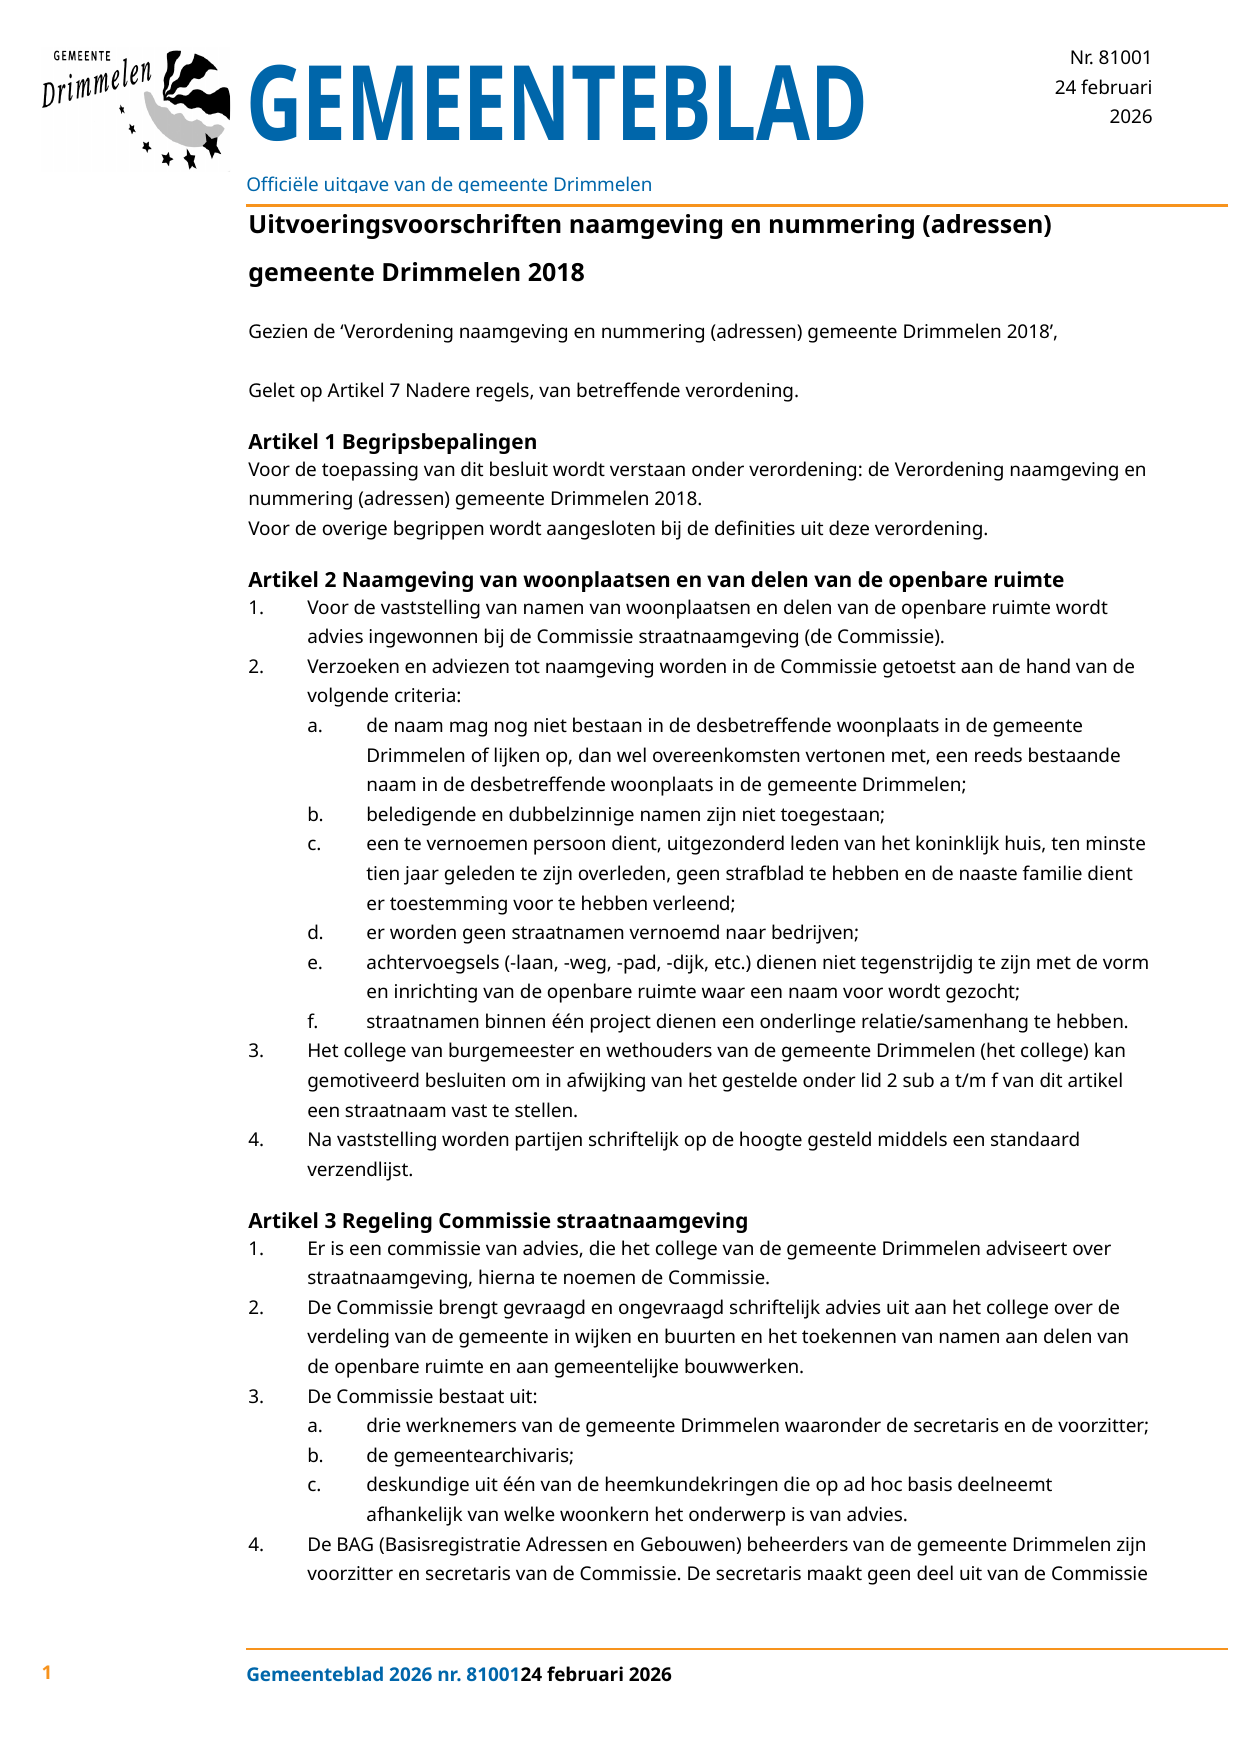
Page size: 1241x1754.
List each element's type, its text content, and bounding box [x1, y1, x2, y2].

text Artikel 2 Naamgeving van woonplaatsen en van delen van de openbare ruimte [248, 566, 1152, 594]
list Na vaststelling worden partijen schriftelijk op de hoogte gesteld middels een standaard verzendlijst. [248, 1126, 1152, 1182]
list Het college van burgemeester en wethouders van de gemeente Drimmelen (het college) kan gemotiveerd besluiten om in afwijking van het gestelde onder lid 2 sub a t/m f van dit artikel een straatnaam vast te stellen. [248, 1038, 1152, 1123]
text Gelet op Artikel 7 Nadere regels, van betreffende verordening. [248, 377, 1152, 403]
list Er is een commissie van advies, die het college van de gemeente Drimmelen adviseert over straatnaamgeving, hierna te noemen de Commissie. [248, 1235, 1152, 1290]
list straatnamen binnen één project dienen een onderlinge relatie/samenhang te hebben. [307, 1008, 1152, 1034]
list achtervoegsels (-laan, -weg, -pad, -dijk, etc.) dienen niet tegenstrijdig te zijn met de vorm en inrichting van de openbare ruimte waar een naam voor wordt gezocht; [307, 949, 1152, 1004]
list beledigende en dubbelzinnige namen zijn niet toegestaan; [307, 801, 1152, 827]
list De Commissie bestaat uit: [248, 1383, 1152, 1408]
list deskundige uit één van de heemkundekringen die op ad hoc basis deelneemt afhankelijk van welke woonkern het onderwerp is van advies. [307, 1472, 1152, 1527]
list de gemeentearchivaris; [307, 1442, 1152, 1468]
list De Commissie brengt gevraagd en ongevraagd schriftelijk advies uit aan het college over de verdeling van de gemeente in wijken en buurten en het toekennen van namen aan delen van de openbare ruimte en aan gemeentelijke bouwwerken. [248, 1294, 1152, 1379]
text Voor de toepassing van dit besluit wordt verstaan onder verordening: de Verordening naamgeving en nummering (adressen) gemeente Drimmelen 2018. [248, 456, 1152, 511]
list Verzoeken en adviezen tot naamgeving worden in de Commissie getoetst aan de hand van de volgende criteria: [248, 653, 1152, 708]
text Artikel 1 Begripsbepalingen [248, 427, 1152, 456]
list er worden geen straatnamen vernoemd naar bedrijven; [307, 919, 1152, 945]
text Uitvoeringsvoorschriften naamgeving en nummering (adressen) gemeente Drimmelen 2018 [248, 207, 1152, 288]
text Gezien de ‘Verordening naamgeving en nummering (adressen) gemeente Drimmelen 2018’, [248, 318, 1152, 344]
text Voor de overige begrippen wordt aangesloten bij de definities uit deze verordening. [248, 515, 1152, 541]
picture [41, 47, 231, 172]
list De BAG (Basisregistratie Adressen en Gebouwen) beheerders van de gemeente Drimmelen zijn voorzitter en secretaris van de Commissie. De secretaris maakt geen deel uit van de Commissie [248, 1531, 1152, 1586]
list de naam mag nog niet bestaan in de desbetreffende woonplaats in de gemeente Drimmelen of lijken op, dan wel overeenkomsten vertonen met, een reeds bestaande naam in de desbetreffende woonplaats in de gemeente Drimmelen; [307, 712, 1152, 797]
list drie werknemers van de gemeente Drimmelen waaronder de secretaris en de voorzitter; [307, 1412, 1152, 1438]
list een te vernoemen persoon dient, uitgezonderd leden van het koninklijk huis, ten minste tien jaar geleden te zijn overleden, geen strafblad te hebben en de naaste familie dient er toestemming voor te hebben verleend; [307, 831, 1152, 916]
list Voor de vaststelling van namen van woonplaatsen en delen van de openbare ruimte wordt advies ingewonnen bij de Commissie straatnaamgeving (de Commissie). [248, 594, 1152, 649]
text Artikel 3 Regeling Commissie straatnaamgeving [248, 1206, 1152, 1235]
